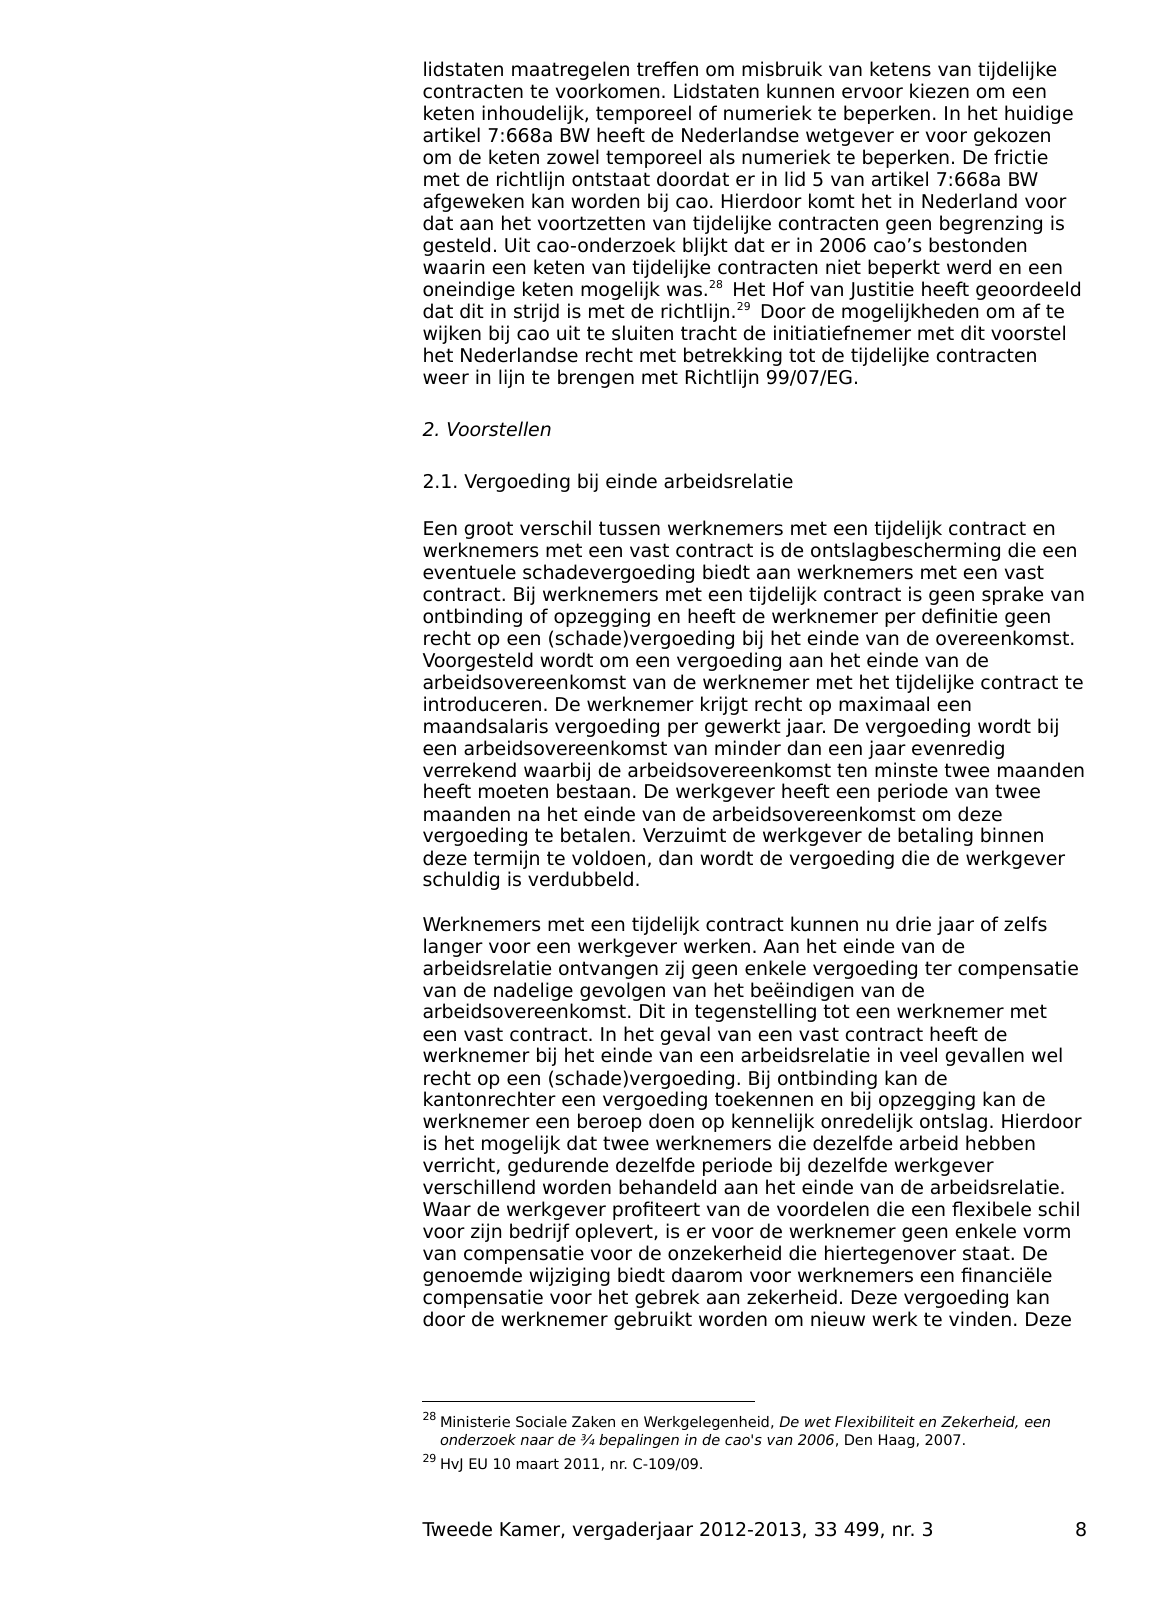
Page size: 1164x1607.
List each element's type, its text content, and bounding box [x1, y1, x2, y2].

text Werknemers met een tijdelijk contract kunnen nu drie jaar of zelfs langer voor een werkgever werken. Aan het einde van de arbeidsrelatie ontvangen zij geen enkele vergoeding ter compensatie van de nadelige gevolgen van het beëindigen van de arbeidsovereenkomst. Dit in tegenstelling tot een werknemer met een vast contract. In het geval van een vast contract heeft de werknemer bij het einde van een arbeidsrelatie in veel gevallen wel recht op een (schade)vergoeding. Bij ontbinding kan de kantonrechter een vergoeding toekennen en bij opzegging kan de werknemer een beroep doen op kennelijk onredelijk ontslag. Hierdoor is het mogelijk dat twee werknemers die dezelfde arbeid hebben verricht, gedurende dezelfde periode bij dezelfde werkgever verschillend worden behandeld aan het einde van de arbeidsrelatie. Waar de werkgever profiteert van de voordelen die een flexibele schil voor zijn bedrijf oplevert, is er voor de werknemer geen enkele vorm van compensatie voor de onzekerheid die hiertegenover staat. De genoemde wijziging biedt daarom voor werknemers een financiële compensatie voor het gebrek aan zekerheid. Deze vergoeding kan door de werknemer gebruikt worden om nieuw werk te vinden. Deze [422, 913, 1087, 1331]
text Een groot verschil tussen werknemers met een tijdelijk contract en werknemers met een vast contract is de ontslagbescherming die een eventuele schadevergoeding biedt aan werknemers met een vast contract. Bij werknemers met een tijdelijk contract is geen sprake van ontbinding of opzegging en heeft de werknemer per definitie geen recht op een (schade)vergoeding bij het einde van de overeenkomst. Voorgesteld wordt om een vergoeding aan het einde van de arbeidsovereenkomst van de werknemer met het tijdelijke contract te introduceren. De werknemer krijgt recht op maximaal een maandsalaris vergoeding per gewerkt jaar. De vergoeding wordt bij een arbeidsovereenkomst van minder dan een jaar evenredig verrekend waarbij de arbeidsovereenkomst ten minste twee maanden heeft moeten bestaan. De werkgever heeft een periode van twee maanden na het einde van de arbeidsovereenkomst om deze vergoeding te betalen. Verzuimt de werkgever de betaling binnen deze termijn te voldoen, dan wordt de vergoeding die de werkgever schuldig is verdubbeld. [422, 518, 1087, 891]
text lidstaten maatregelen treffen om misbruik van ketens van tijdelijke contracten te voorkomen. Lidstaten kunnen ervoor kiezen om een keten inhoudelijk, temporeel of numeriek te beperken. In het huidige artikel 7:668a BW heeft de Nederlandse wetgever er voor gekozen om de keten zowel temporeel als numeriek te beperken. De frictie met de richtlijn ontstaat doordat er in lid 5 van artikel 7:668a BW afgeweken kan worden bij cao. Hierdoor komt het in Nederland voor dat aan het voortzetten van tijdelijke contracten geen begrenzing is gesteld. Uit cao-onderzoek blijkt dat er in 2006 cao’s bestonden waarin een keten van tijdelijke contracten niet beperkt werd en een oneindige keten mogelijk was. Het Hof van Justitie heeft geoordeeld dat dit in strijd is met de richtlijn. Door de mogelijkheden om af te wijken bij cao uit te sluiten tracht de initiatiefnemer met dit voorstel het Nederlandse recht met betrekking tot de tijdelijke contracten weer in lijn te brengen met Richtlijn 99/07/EG. [422, 59, 1087, 389]
text HvJ EU 10 maart 2011, nr. C-109/09. [422, 1452, 1087, 1474]
subtitle 2. Voorstellen [422, 419, 1087, 441]
subtitle 2.1. Vergoeding bij einde arbeidsrelatie [422, 471, 1087, 493]
text Ministerie Sociale Zaken en Werkgelegenheid, De wet Flexibiliteit en Zekerheid, een onderzoek naar de ¾ bepalingen in de cao's van 2006, Den Haag, 2007. [422, 1410, 1087, 1449]
